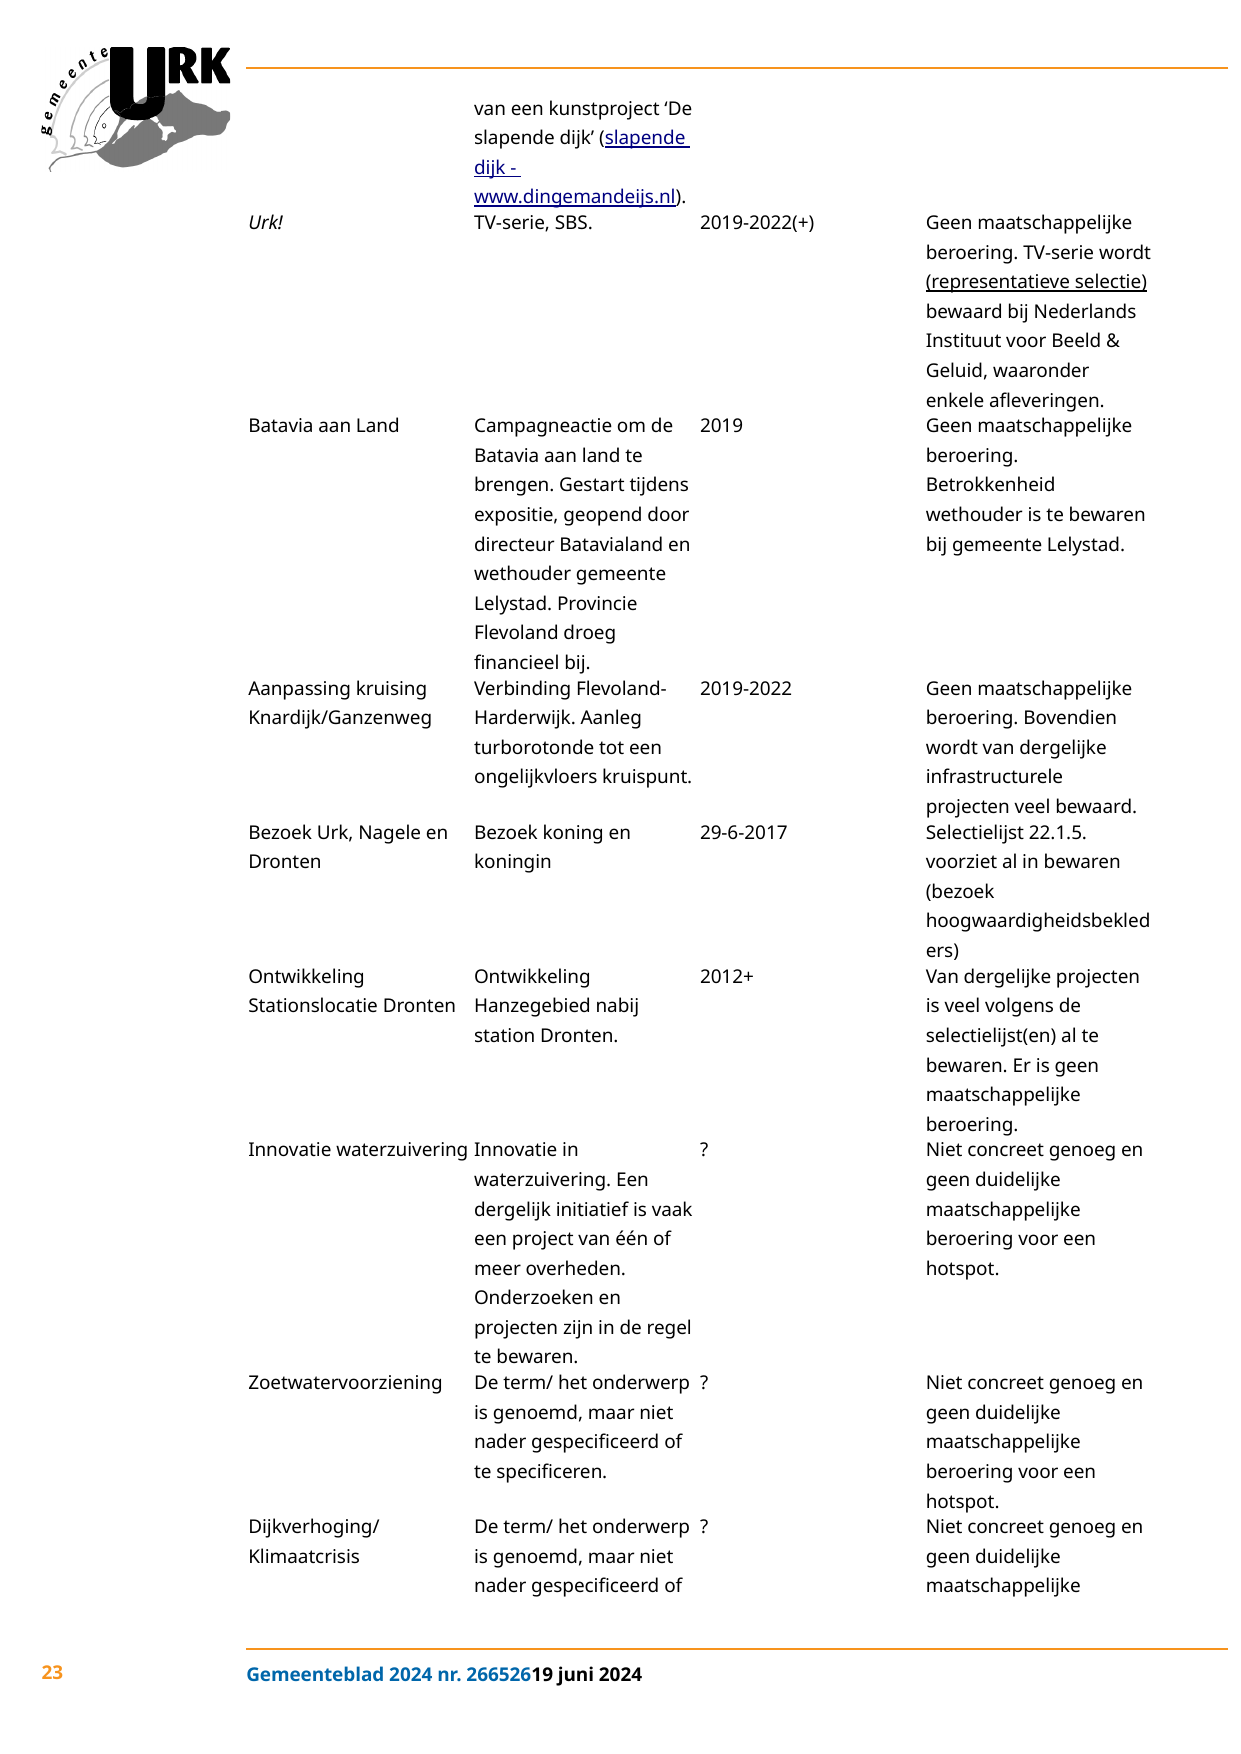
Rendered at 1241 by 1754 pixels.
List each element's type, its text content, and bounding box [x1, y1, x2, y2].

table_cell Van dergelijke projecten is veel volgens de selectielijst(en) al te bewaren. Er is geen maatschappelijke beroering. [926, 963, 1152, 1137]
table_cell Geen maatschappelijke beroering. TV-serie wordt (representatieve selectie) bewaard bij Nederlands Instituut voor Beeld & Geluid, waaronder enkele afleveringen. [926, 209, 1152, 412]
table_cell 2019-2022(+) [700, 209, 926, 412]
table_cell ? [700, 1137, 926, 1369]
table_cell Dijkverhoging/Klimaatcrisis [248, 1514, 474, 1598]
table_cell Innovatie waterzuivering [248, 1137, 474, 1369]
picture [41, 47, 231, 172]
table_cell Verbinding Flevoland-Harderwijk. Aanleg turborotonde tot een ongelijkvloers kruispunt. [474, 675, 700, 819]
table_cell 2012+ [700, 963, 926, 1137]
table_cell Geen maatschappelijke beroering. Bovendien wordt van dergelijke infrastructurele projecten veel bewaard. [926, 675, 1152, 819]
table_cell ? [700, 1370, 926, 1513]
table_cell Bezoek koning en koningin [474, 819, 700, 963]
table_cell 2019-2022 [700, 675, 926, 819]
table_cell Bezoek Urk, Nagele en Dronten [248, 819, 474, 963]
table_cell De term/ het onderwerp is genoemd, maar niet nader gespecificeerd of [474, 1514, 700, 1598]
table_cell Geen maatschappelijke beroering. Betrokkenheid wethouder is te bewaren bij gemeente Lelystad. [926, 413, 1152, 675]
table_cell 29-6-2017 [700, 819, 926, 963]
table_cell De term/ het onderwerp is genoemd, maar niet nader gespecificeerd of te specificeren. [474, 1370, 700, 1513]
table_cell [926, 95, 1152, 209]
table_cell van een kunstproject ‘De slapende dijk’ (slapende dijk - www.dingemandeijs.nl). [474, 95, 700, 209]
table_cell 2019 [700, 413, 926, 675]
table_cell Zoetwatervoorziening [248, 1370, 474, 1513]
table_cell Niet concreet genoeg en geen duidelijke maatschappelijke [926, 1514, 1152, 1598]
table_cell Niet concreet genoeg en geen duidelijke maatschappelijke beroering voor een hotspot. [926, 1370, 1152, 1513]
table_cell Aanpassing kruising Knardijk/Ganzenweg [248, 675, 474, 819]
table_cell Ontwikkeling Hanzegebied nabij station Dronten. [474, 963, 700, 1137]
table_cell ? [700, 1514, 926, 1598]
table_cell [248, 95, 474, 209]
table_cell Selectielijst 22.1.5. voorziet al in bewaren (bezoek hoogwaardigheidsbekleders) [926, 819, 1152, 963]
table_cell TV-serie, SBS. [474, 209, 700, 412]
table_cell Niet concreet genoeg en geen duidelijke maatschappelijke beroering voor een hotspot. [926, 1137, 1152, 1369]
table_cell Campagneactie om de Batavia aan land te brengen. Gestart tijdens expositie, geopend door directeur Batavialand en wethouder gemeente Lelystad. Provincie Flevoland droeg financieel bij. [474, 413, 700, 675]
table_cell Urk! [248, 209, 474, 412]
table_cell Innovatie in waterzuivering. Een dergelijk initiatief is vaak een project van één of meer overheden. Onderzoeken en projecten zijn in de regel te bewaren. [474, 1137, 700, 1369]
table_cell Batavia aan Land [248, 413, 474, 675]
table_cell [700, 95, 926, 209]
table_cell Ontwikkeling Stationslocatie Dronten [248, 963, 474, 1137]
